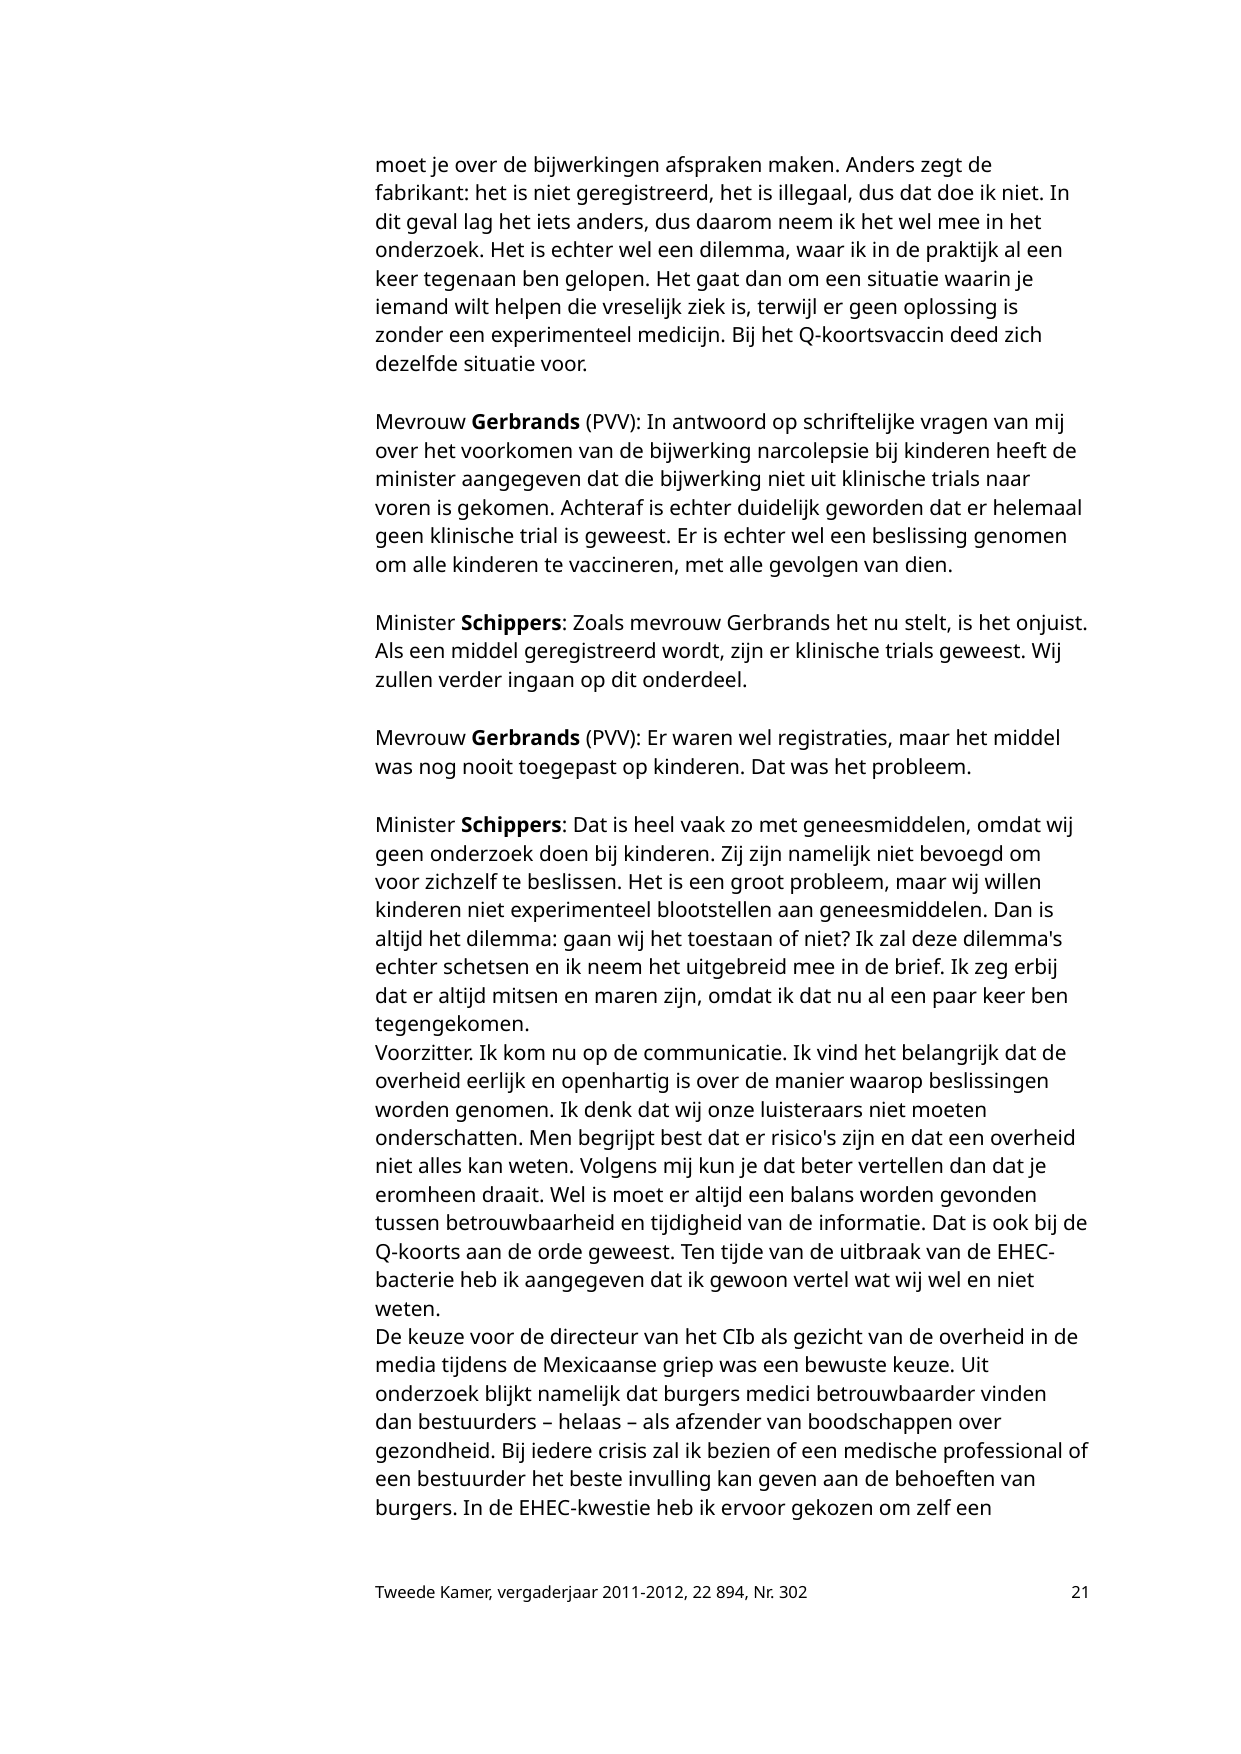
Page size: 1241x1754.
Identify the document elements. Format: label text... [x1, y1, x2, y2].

text Mevrouw Gerbrands (PVV): Er waren wel registraties, maar het middel was nog nooit toegepast op kinderen. Dat was het probleem. [375, 723, 1090, 780]
text De keuze voor de directeur van het CIb als gezicht van de overheid in de media tijdens de Mexicaanse griep was een bewuste keuze. Uit onderzoek blijkt namelijk dat burgers medici betrouwbaarder vinden dan bestuurders – helaas – als afzender van boodschappen over gezondheid. Bij iedere crisis zal ik bezien of een medische professional of een bestuurder het beste invulling kan geven aan de behoeften van burgers. In de EHEC-kwestie heb ik ervoor gekozen om zelf een [375, 1322, 1090, 1521]
text moet je over de bijwerkingen afspraken maken. Anders zegt de fabrikant: het is niet geregistreerd, het is illegaal, dus dat doe ik niet. In dit geval lag het iets anders, dus daarom neem ik het wel mee in het onderzoek. Het is echter wel een dilemma, waar ik in de praktijk al een keer tegenaan ben gelopen. Het gaat dan om een situatie waarin je iemand wilt helpen die vreselijk ziek is, terwijl er geen oplossing is zonder een experimenteel medicijn. Bij het Q-koortsvaccin deed zich dezelfde situatie voor. [375, 150, 1090, 377]
text Minister Schippers: Zoals mevrouw Gerbrands het nu stelt, is het onjuist. Als een middel geregistreerd wordt, zijn er klinische trials geweest. Wij zullen verder ingaan op dit onderdeel. [375, 608, 1090, 693]
text Minister Schippers: Dat is heel vaak zo met geneesmiddelen, omdat wij geen onderzoek doen bij kinderen. Zij zijn namelijk niet bevoegd om voor zichzelf te beslissen. Het is een groot probleem, maar wij willen kinderen niet experimenteel blootstellen aan geneesmiddelen. Dan is altijd het dilemma: gaan wij het toestaan of niet? Ik zal deze dilemma's echter schetsen en ik neem het uitgebreid mee in de brief. Ik zeg erbij dat er altijd mitsen en maren zijn, omdat ik dat nu al een paar keer ben tegengekomen. [375, 810, 1090, 1038]
text Mevrouw Gerbrands (PVV): In antwoord op schriftelijke vragen van mij over het voorkomen van de bijwerking narcolepsie bij kinderen heeft de minister aangegeven dat die bijwerking niet uit klinische trials naar voren is gekomen. Achteraf is echter duidelijk geworden dat er helemaal geen klinische trial is geweest. Er is echter wel een beslissing genomen om alle kinderen te vaccineren, met alle gevolgen van dien. [375, 407, 1090, 578]
text Voorzitter. Ik kom nu op de communicatie. Ik vind het belangrijk dat de overheid eerlijk en openhartig is over de manier waarop beslissingen worden genomen. Ik denk dat wij onze luisteraars niet moeten onderschatten. Men begrijpt best dat er risico's zijn en dat een overheid niet alles kan weten. Volgens mij kun je dat beter vertellen dan dat je eromheen draait. Wel is moet er altijd een balans worden gevonden tussen betrouwbaarheid en tijdigheid van de informatie. Dat is ook bij de Q-koorts aan de orde geweest. Ten tijde van de uitbraak van de EHEC-bacterie heb ik aangegeven dat ik gewoon vertel wat wij wel en niet weten. [375, 1038, 1090, 1322]
